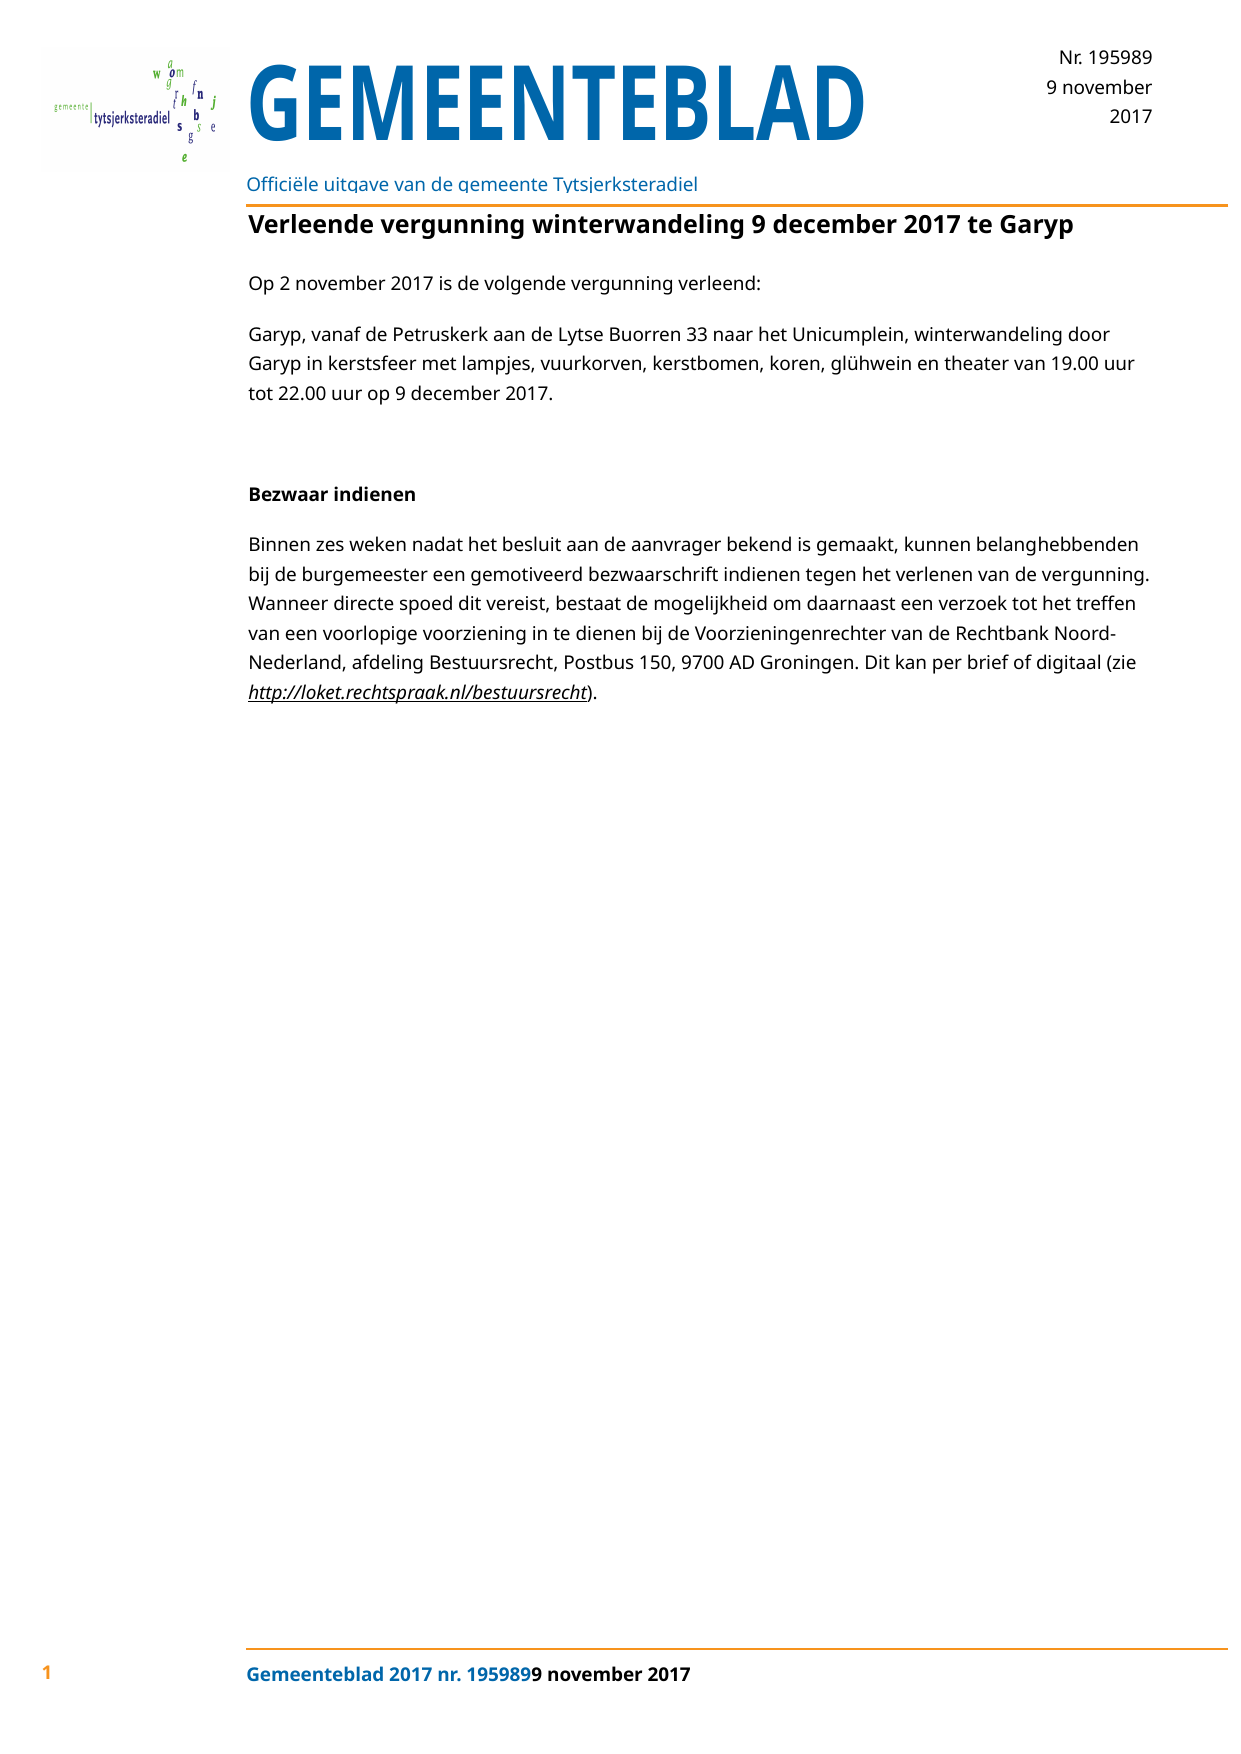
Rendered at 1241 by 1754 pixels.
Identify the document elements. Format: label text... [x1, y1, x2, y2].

text Verleende vergunning winterwandeling 9 december 2017 te Garyp [248, 207, 1152, 241]
text Op 2 november 2017 is de volgende vergunning ver­leend: [248, 270, 1152, 296]
picture [41, 47, 231, 172]
text Binnen zes weken nadat het besluit aan de aanvrager bekend is gemaakt, kunnen belang­hebbenden bij de burgemeester een gemotiveerd bezwaarschrift indienen tegen het verlenen van de ver­gunning. Wanneer directe spoed dit vereist, bestaat de mogelijkheid om daarnaast een verzoek tot het treffen van een voorlopige voorziening in te dienen bij de Voorzieningenrechter van de Rechtbank Noord-Nederland, afdeling Bestuursrecht, Postbus 150, 9700 AD Groningen. Dit kan per brief of digitaal (zie http://loket.rechtspraak.nl/bestuursrecht). [248, 531, 1152, 705]
text Bezwaar indienen [248, 481, 1152, 506]
text Garyp, vanaf de Petruskerk aan de Lytse Buorren 33 naar het Unicumplein, winterwandeling door Garyp in kerstsfeer met lampjes, vuurkorven, kerstbomen, koren, glühwein en theater van 19.00 uur tot 22.00 uur op 9 december 2017. [248, 321, 1152, 406]
